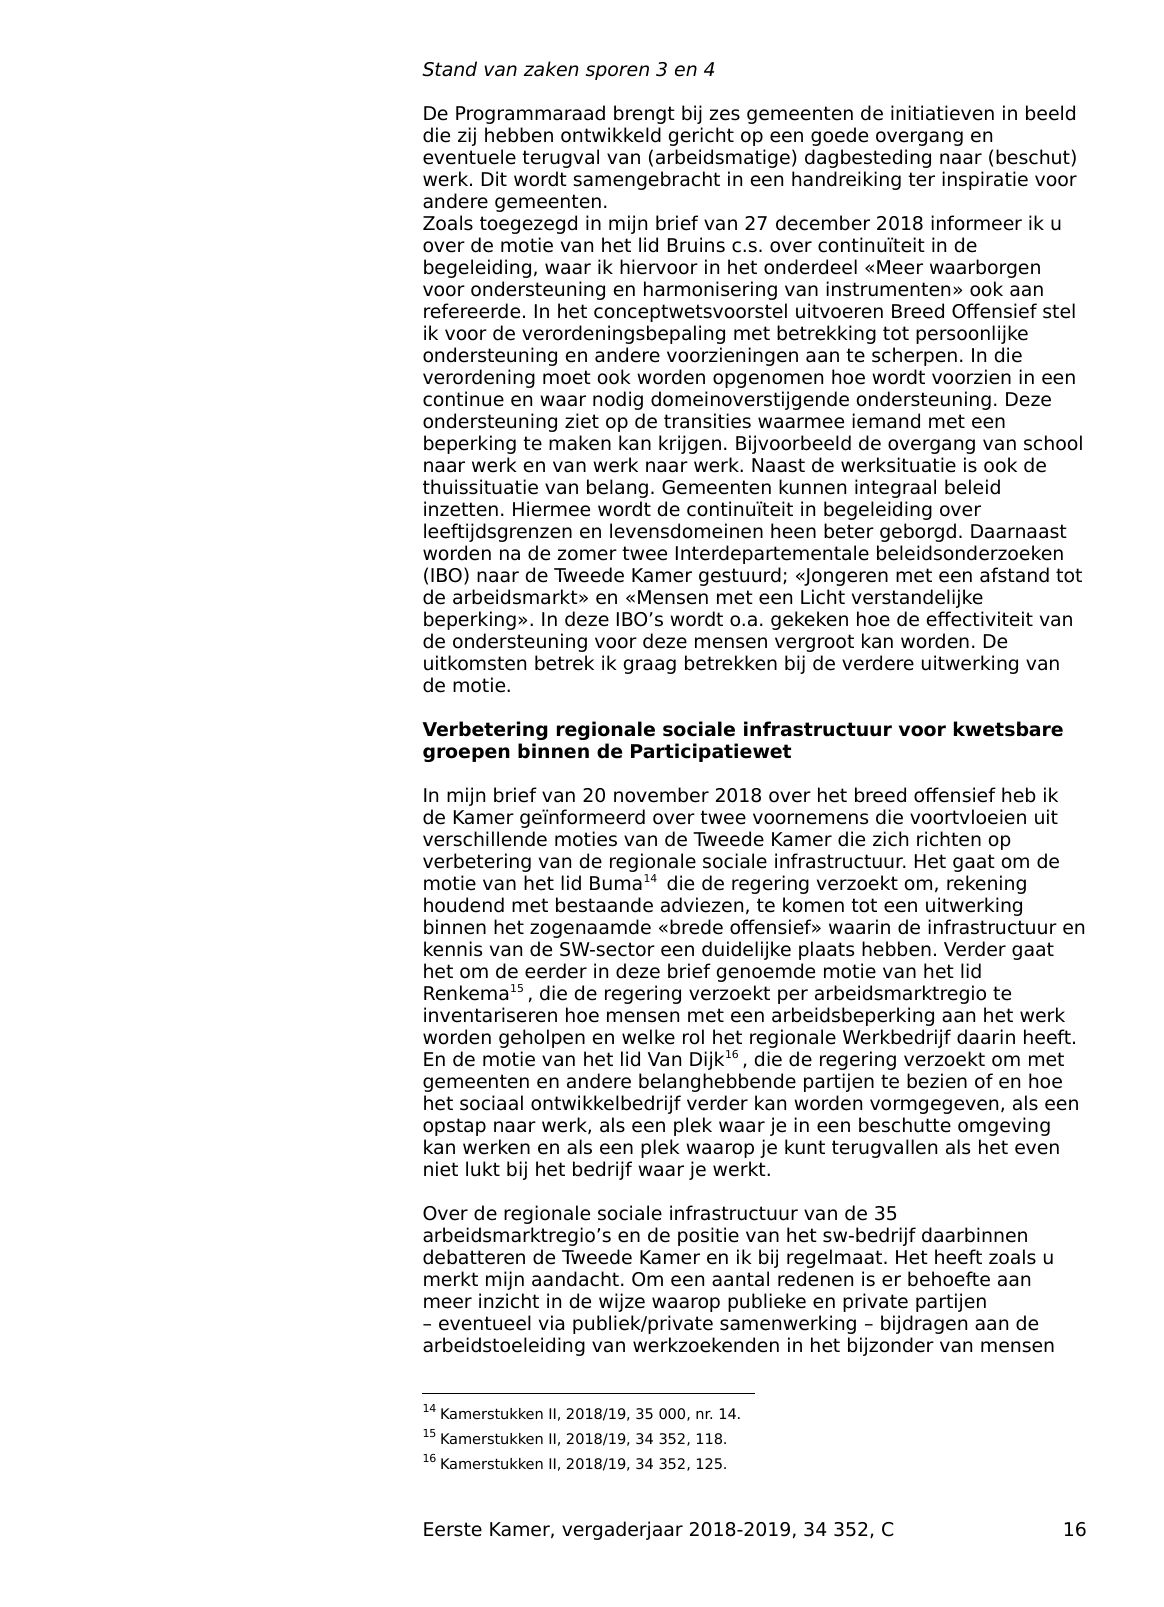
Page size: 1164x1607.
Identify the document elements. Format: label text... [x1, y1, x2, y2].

text Zoals toegezegd in mijn brief van 27 december 2018 informeer ik u over de motie van het lid Bruins c.s. over continuïteit in de begeleiding, waar ik hiervoor in het onderdeel «Meer waarborgen voor ondersteuning en harmonisering van instrumenten» ook aan refereerde. In het conceptwetsvoorstel uitvoeren Breed Offensief stel ik voor de verordeningsbepaling met betrekking tot persoonlijke ondersteuning en andere voorzieningen aan te scherpen. In die verordening moet ook worden opgenomen hoe wordt voorzien in een continue en waar nodig domeinoverstijgende ondersteuning. Deze ondersteuning ziet op de transities waarmee iemand met een beperking te maken kan krijgen. Bijvoorbeeld de overgang van school naar werk en van werk naar werk. Naast de werksituatie is ook de thuissituatie van belang. Gemeenten kunnen integraal beleid inzetten. Hiermee wordt de continuïteit in begeleiding over leeftijdsgrenzen en levensdomeinen heen beter geborgd. Daarnaast worden na de zomer twee Interdepartementale beleidsonderzoeken (IBO) naar de Tweede Kamer gestuurd; «Jongeren met een afstand tot de arbeidsmarkt» en «Mensen met een Licht verstandelijke beperking». In deze IBO’s wordt o.a. gekeken hoe de effectiviteit van de ondersteuning voor deze mensen vergroot kan worden. De uitkomsten betrek ik graag betrekken bij de verdere uitwerking van de motie. [422, 213, 1087, 697]
text Kamerstukken II, 2018/19, 35 000, nr. 14. [422, 1402, 1087, 1424]
subtitle Verbetering regionale sociale infrastructuur voor kwetsbare groepen binnen de Participatiewet [422, 719, 1087, 763]
text Over de regionale sociale infrastructuur van de 35 arbeidsmarktregio’s en de positie van het sw-bedrijf daarbinnen debatteren de Tweede Kamer en ik bij regelmaat. Het heeft zoals u merkt mijn aandacht. Om een aantal redenen is er behoefte aan meer inzicht in de wijze waarop publieke en private partijen – eventueel via publiek/private samenwerking – bijdragen aan de arbeidstoeleiding van werkzoekenden in het bijzonder van mensen [422, 1203, 1087, 1357]
text In mijn brief van 20 november 2018 over het breed offensief heb ik de Kamer geïnformeerd over twee voornemens die voortvloeien uit verschillende moties van de Tweede Kamer die zich richten op verbetering van de regionale sociale infrastructuur. Het gaat om de motie van het lid Buma die de regering verzoekt om, rekening houdend met bestaande adviezen, te komen tot een uitwerking binnen het zogenaamde «brede offensief» waarin de infrastructuur en kennis van de SW-sector een duidelijke plaats hebben. Verder gaat het om de eerder in deze brief genoemde motie van het lid Renkema, die de regering verzoekt per arbeidsmarktregio te inventariseren hoe mensen met een arbeidsbeperking aan het werk worden geholpen en welke rol het regionale Werkbedrijf daarin heeft. En de motie van het lid Van Dijk, die de regering verzoekt om met gemeenten en andere belanghebbende partijen te bezien of en hoe het sociaal ontwikkelbedrijf verder kan worden vormgegeven, als een opstap naar werk, als een plek waar je in een beschutte omgeving kan werken en als een plek waarop je kunt terugvallen als het even niet lukt bij het bedrijf waar je werkt. [422, 785, 1087, 1181]
text Kamerstukken II, 2018/19, 34 352, 125. [422, 1452, 1087, 1474]
subtitle Stand van zaken sporen 3 en 4 [422, 59, 1087, 81]
text Kamerstukken II, 2018/19, 34 352, 118. [422, 1427, 1087, 1449]
text De Programmaraad brengt bij zes gemeenten de initiatieven in beeld die zij hebben ontwikkeld gericht op een goede overgang en eventuele terugval van (arbeidsmatige) dagbesteding naar (beschut) werk. Dit wordt samengebracht in een handreiking ter inspiratie voor andere gemeenten. [422, 103, 1087, 213]
